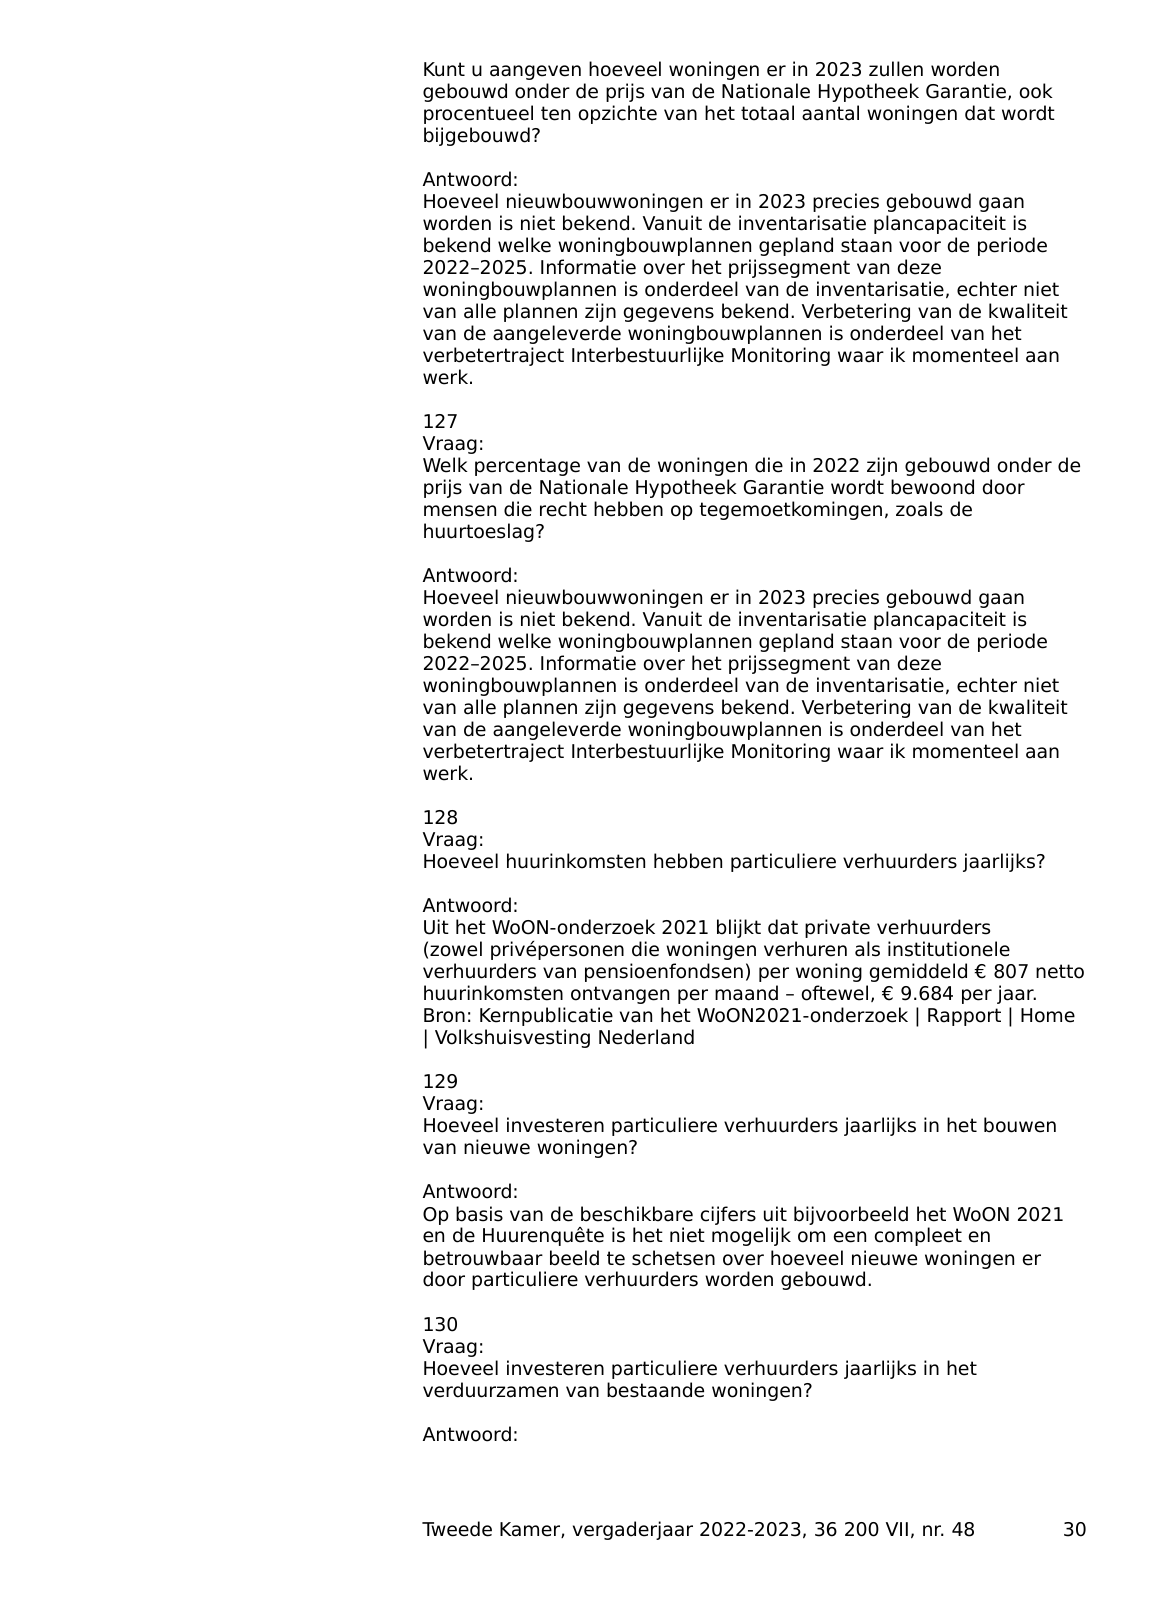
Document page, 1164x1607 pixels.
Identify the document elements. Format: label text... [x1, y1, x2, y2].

text Op basis van de beschikbare cijfers uit bijvoorbeeld het WoON 2021 en de Huurenquête is het niet mogelijk om een compleet en betrouwbaar beeld te schetsen over hoeveel nieuwe woningen er door particuliere verhuurders worden gebouwd. [422, 1203, 1087, 1291]
text 129 [422, 1071, 1087, 1093]
text Kunt u aangeven hoeveel woningen er in 2023 zullen worden gebouwd onder de prijs van de Nationale Hypotheek Garantie, ook procentueel ten opzichte van het totaal aantal woningen dat wordt bijgebouwd? [422, 59, 1087, 147]
text Hoeveel nieuwbouwwoningen er in 2023 precies gebouwd gaan worden is niet bekend. Vanuit de inventarisatie plancapaciteit is bekend welke woningbouwplannen gepland staan voor de periode 2022–2025. Informatie over het prijssegment van deze woningbouwplannen is onderdeel van de inventarisatie, echter niet van alle plannen zijn gegevens bekend. Verbetering van de kwaliteit van de aangeleverde woningbouwplannen is onderdeel van het verbetertraject Interbestuurlijke Monitoring waar ik momenteel aan werk. [422, 191, 1087, 389]
text 128 [422, 807, 1087, 829]
text Uit het WoON-onderzoek 2021 blijkt dat private verhuurders [422, 917, 1087, 939]
text Hoeveel investeren particuliere verhuurders jaarlijks in het bouwen van nieuwe woningen? [422, 1115, 1087, 1159]
text Antwoord: [422, 1424, 1087, 1446]
text Vraag: [422, 1093, 1087, 1115]
text Antwoord: [422, 169, 1087, 191]
text Antwoord: [422, 895, 1087, 917]
text Bron: Kernpublicatie van het WoON2021-onderzoek | Rapport | Home | Volkshuisvesting Nederland [422, 1005, 1087, 1049]
text Vraag: [422, 433, 1087, 455]
text (zowel privépersonen die woningen verhuren als institutionele verhuurders van pensioenfondsen) per woning gemiddeld € 807 netto huurinkomsten ontvangen per maand – oftewel, € 9.684 per jaar. [422, 939, 1087, 1005]
text Hoeveel investeren particuliere verhuurders jaarlijks in het verduurzamen van bestaande woningen? [422, 1357, 1087, 1401]
text Vraag: [422, 829, 1087, 851]
text Antwoord: [422, 1181, 1087, 1203]
text Antwoord: [422, 565, 1087, 587]
text 127 [422, 411, 1087, 433]
text Hoeveel huurinkomsten hebben particuliere verhuurders jaarlijks? [422, 851, 1087, 873]
text Welk percentage van de woningen die in 2022 zijn gebouwd onder de prijs van de Nationale Hypotheek Garantie wordt bewoond door mensen die recht hebben op tegemoetkomingen, zoals de huurtoeslag? [422, 455, 1087, 543]
text 130 [422, 1313, 1087, 1336]
text Vraag: [422, 1336, 1087, 1357]
text Hoeveel nieuwbouwwoningen er in 2023 precies gebouwd gaan worden is niet bekend. Vanuit de inventarisatie plancapaciteit is bekend welke woningbouwplannen gepland staan voor de periode 2022–2025. Informatie over het prijssegment van deze woningbouwplannen is onderdeel van de inventarisatie, echter niet van alle plannen zijn gegevens bekend. Verbetering van de kwaliteit van de aangeleverde woningbouwplannen is onderdeel van het verbetertraject Interbestuurlijke Monitoring waar ik momenteel aan werk. [422, 587, 1087, 785]
